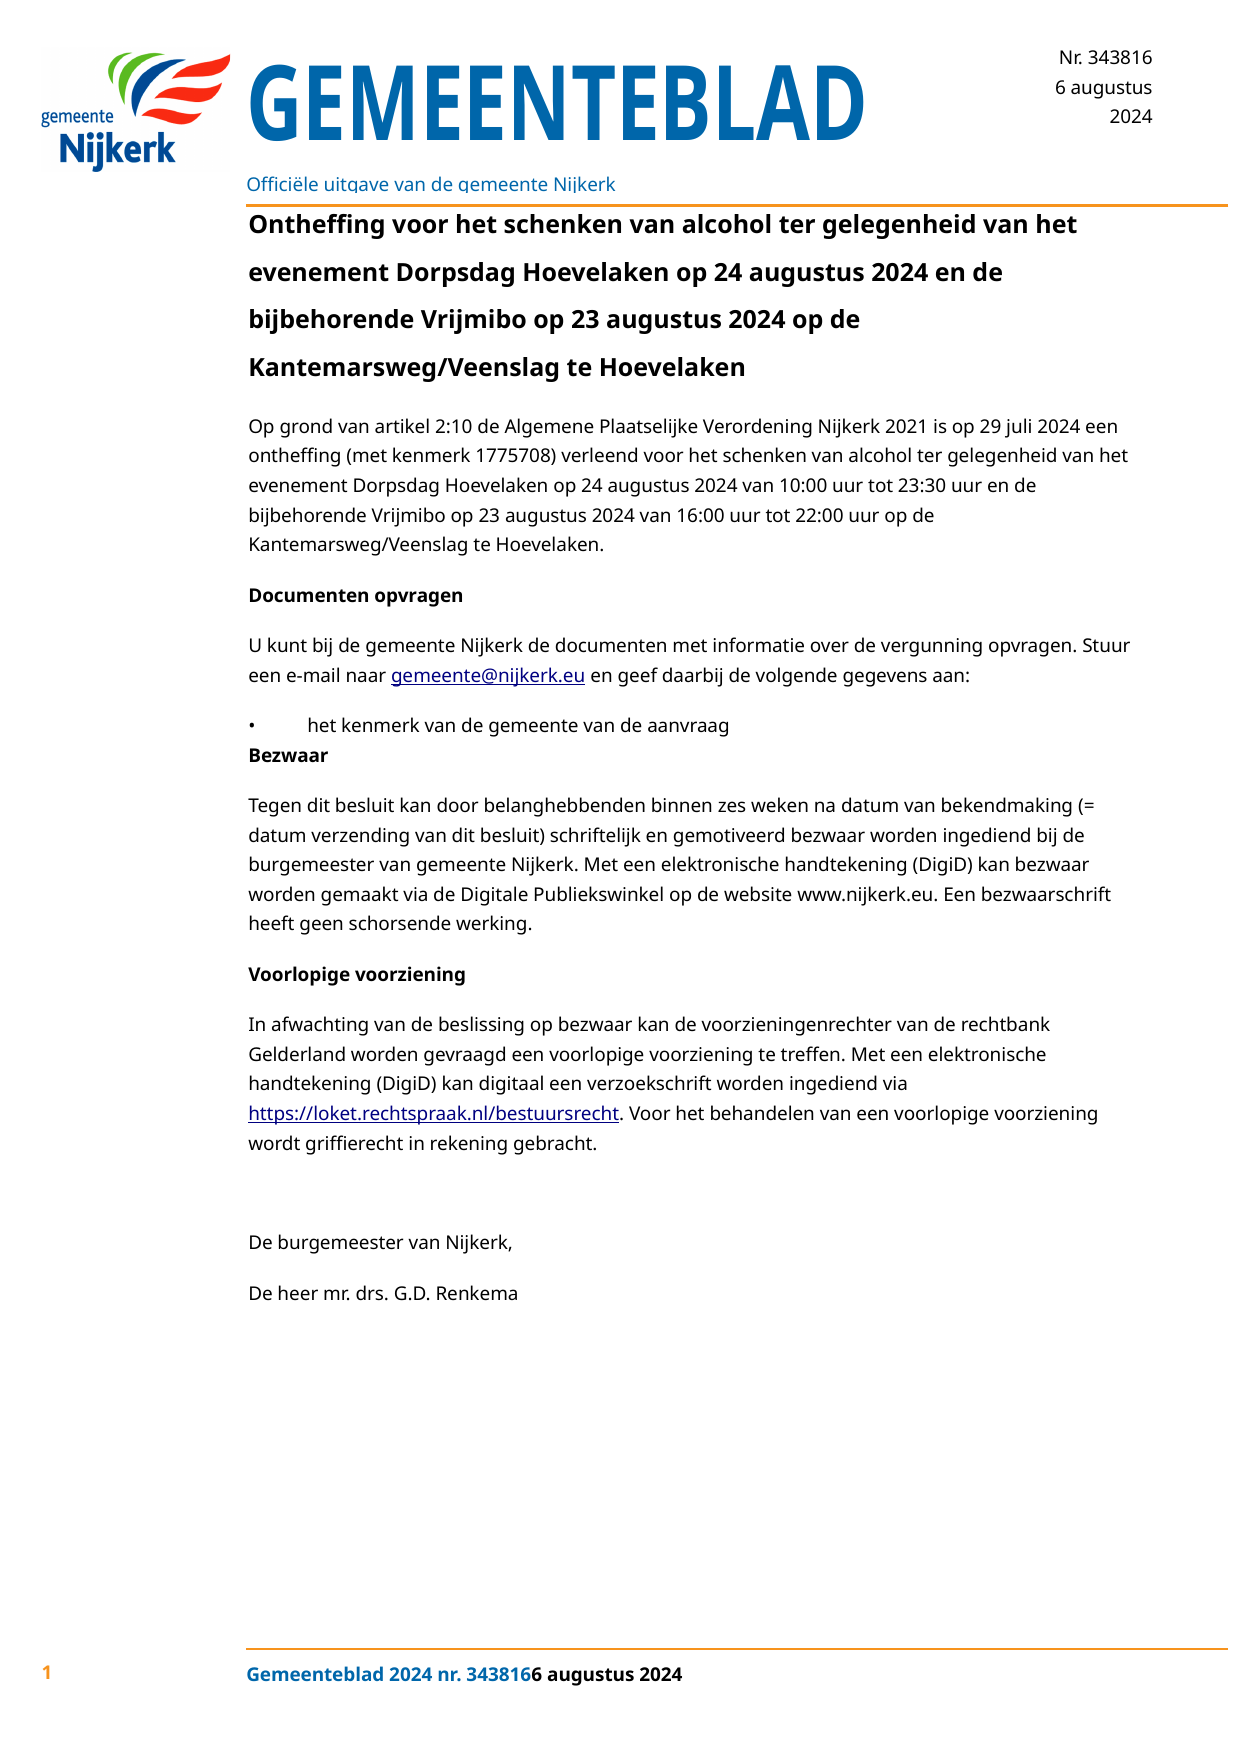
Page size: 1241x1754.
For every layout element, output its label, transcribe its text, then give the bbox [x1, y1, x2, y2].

text In afwachting van de beslissing op bezwaar kan de voorzieningenrechter van de rechtbank Gelderland worden gevraagd een voorlopige voorziening te treffen. Met een elektronische handtekening (DigiD) kan digitaal een verzoekschrift worden ingediend via https://loket.rechtspraak.nl/bestuursrecht. Voor het behandelen van een voorlopige voorziening wordt griffierecht in rekening gebracht. [248, 1011, 1152, 1156]
list het kenmerk van de gemeente van de aanvraag [248, 712, 1152, 738]
text Tegen dit besluit kan door belanghebbenden binnen zes weken na datum van bekendmaking (= datum verzending van dit besluit) schriftelijk en gemotiveerd bezwaar worden ingediend bij de burgemeester van gemeente Nijkerk. Met een elektronische handtekening (DigiD) kan bezwaar worden gemaakt via de Digitale Publiekswinkel op de website www.nijkerk.eu. Een bezwaarschrift heeft geen schorsende werking. [248, 792, 1152, 936]
text De burgemeester van Nijkerk, [248, 1229, 1152, 1255]
text Op grond van artikel 2:10 de Algemene Plaatselijke Verordening Nijkerk 2021 is op 29 juli 2024 een ontheffing (met kenmerk 1775708) verleend voor het schenken van alcohol ter gelegenheid van het evenement Dorpsdag Hoevelaken op 24 augustus 2024 van 10:00 uur tot 23:30 uur en de bijbehorende Vrijmibo op 23 augustus 2024 van 16:00 uur tot 22:00 uur op de Kantemarsweg/Veenslag te Hoevelaken. [248, 413, 1152, 557]
text U kunt bij de gemeente Nijkerk de documenten met informatie over de vergunning opvragen. Stuur een e-mail naar gemeente@nijkerk.eu en geef daarbij de volgende gegevens aan: [248, 632, 1152, 688]
text Voorlopige voorziening [248, 961, 1152, 987]
text De heer mr. drs. G.D. Renkema [248, 1281, 1152, 1306]
text Ontheffing voor het schenken van alcohol ter gelegenheid van het evenement Dorpsdag Hoevelaken op 24 augustus 2024 en de bijbehorende Vrijmibo op 23 augustus 2024 op de Kantemarsweg/Veenslag te Hoevelaken [248, 207, 1152, 384]
text Documenten opvragen [248, 582, 1152, 608]
picture [41, 47, 231, 172]
text Bezwaar [248, 742, 1152, 768]
